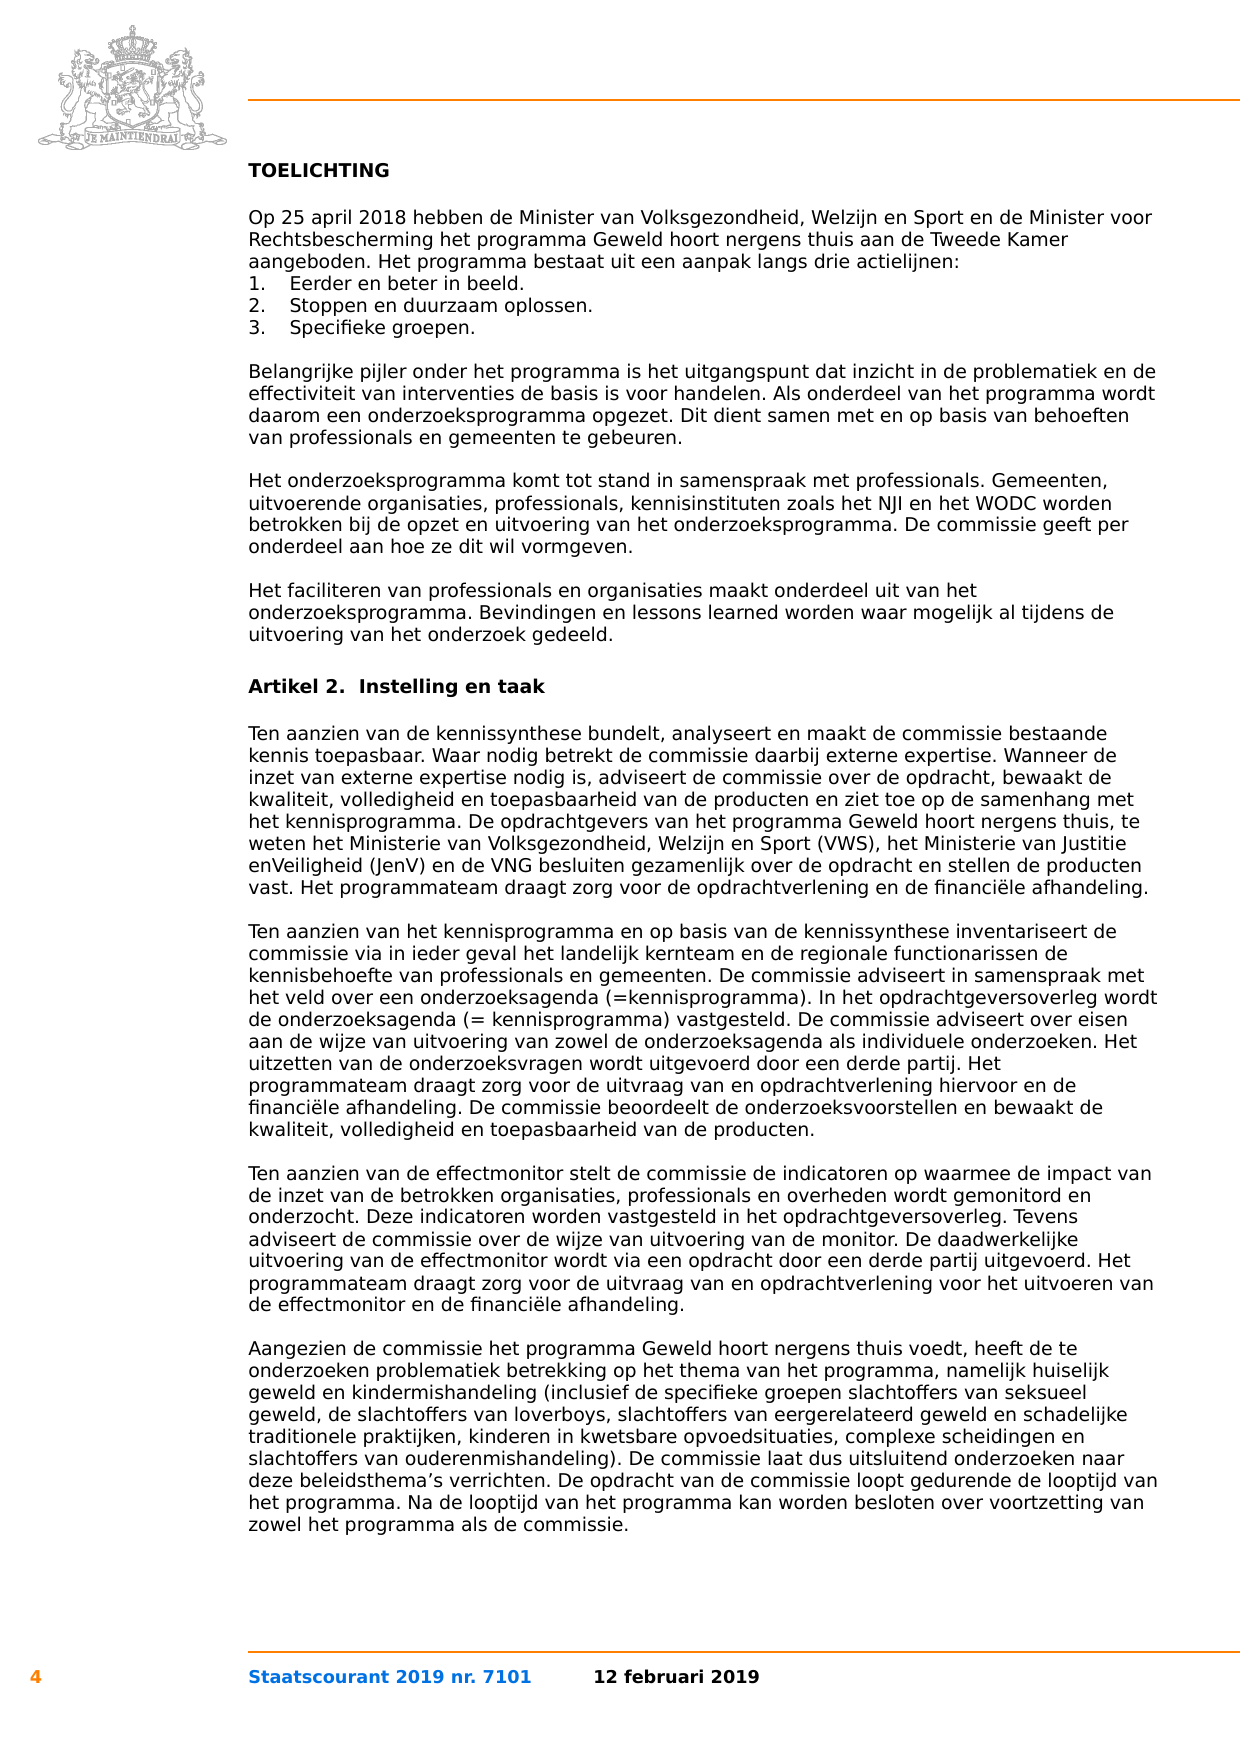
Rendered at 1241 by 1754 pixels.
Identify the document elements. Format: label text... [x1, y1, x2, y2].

text Op 25 april 2018 hebben de Minister van Volksgezondheid, Welzijn en Sport en de Minister voor Rechtsbescherming het programma Geweld hoort nergens thuis aan de Tweede Kamer aangeboden. Het programma bestaat uit een aanpak langs drie actielijnen: [248, 207, 1163, 273]
picture [38, 25, 227, 150]
text Het onderzoeksprogramma komt tot stand in samenspraak met professionals. Gemeenten, uitvoerende organisaties, professionals, kennisinstituten zoals het NJI en het WODC worden betrokken bij de opzet en uitvoering van het onderzoeksprogramma. De commissie geeft per onderdeel aan hoe ze dit wil vormgeven. [248, 470, 1163, 558]
text 1. Eerder en beter in beeld. [248, 273, 1163, 295]
text Het faciliteren van professionals en organisaties maakt onderdeel uit van het onderzoeksprogramma. Bevindingen en lessons learned worden waar mogelijk al tijdens de uitvoering van het onderzoek gedeeld. [248, 580, 1163, 646]
text Aangezien de commissie het programma Geweld hoort nergens thuis voedt, heeft de te onderzoeken problematiek betrekking op het thema van het programma, namelijk huiselijk geweld en kindermishandeling (inclusief de specifieke groepen slachtoffers van seksueel geweld, de slachtoffers van loverboys, slachtoffers van eergerelateerd geweld en schadelijke traditionele praktijken, kinderen in kwetsbare opvoedsituaties, complexe scheidingen en slachtoffers van ouderenmishandeling). De commissie laat dus uitsluitend onderzoeken naar deze beleidsthema’s verrichten. De opdracht van de commissie loopt gedurende de looptijd van het programma. Na de looptijd van het programma kan worden besloten over voortzetting van zowel het programma als de commissie. [248, 1338, 1163, 1536]
text Ten aanzien van het kennisprogramma en op basis van de kennissynthese inventariseert de commissie via in ieder geval het landelijk kernteam en de regionale functionarissen de kennisbehoefte van professionals en gemeenten. De commissie adviseert in samenspraak met het veld over een onderzoeksagenda (=kennisprogramma). In het opdrachtgeversoverleg wordt de onderzoeksagenda (= kennisprogramma) vastgesteld. De commissie adviseert over eisen aan de wijze van uitvoering van zowel de onderzoeksagenda als individuele onderzoeken. Het uitzetten van de onderzoeksvragen wordt uitgevoerd door een derde partij. Het programmateam draagt zorg voor de uitvraag van en opdrachtverlening hiervoor en de financiële afhandeling. De commissie beoordeelt de onderzoeksvoorstellen en bewaakt de kwaliteit, volledigheid en toepasbaarheid van de producten. [248, 921, 1163, 1141]
text Ten aanzien van de effectmonitor stelt de commissie de indicatoren op waarmee de impact van de inzet van de betrokken organisaties, professionals en overheden wordt gemonitord en onderzocht. Deze indicatoren worden vastgesteld in het opdrachtgeversoverleg. Tevens adviseert de commissie over de wijze van uitvoering van de monitor. De daadwerkelijke uitvoering van de effectmonitor wordt via een opdracht door een derde partij uitgevoerd. Het programmateam draagt zorg voor de uitvraag van en opdrachtverlening voor het uitvoeren van de effectmonitor en de financiële afhandeling. [248, 1162, 1163, 1316]
subtitle TOELICHTING [248, 160, 1163, 182]
text 2. Stoppen en duurzaam oplossen. [248, 295, 1163, 317]
text Belangrijke pijler onder het programma is het uitgangspunt dat inzicht in de problematiek en de effectiviteit van interventies de basis is voor handelen. Als onderdeel van het programma wordt daarom een onderzoeksprogramma opgezet. Dit dient samen met en op basis van behoeften van professionals en gemeenten te gebeuren. [248, 361, 1163, 448]
text Ten aanzien van de kennissynthese bundelt, analyseert en maakt de commissie bestaande kennis toepasbaar. Waar nodig betrekt de commissie daarbij externe expertise. Wanneer de inzet van externe expertise nodig is, adviseert de commissie over de opdracht, bewaakt de kwaliteit, volledigheid en toepasbaarheid van de producten en ziet toe op de samenhang met het kennisprogramma. De opdrachtgevers van het programma Geweld hoort nergens thuis, te weten het Ministerie van Volksgezondheid, Welzijn en Sport (VWS), het Ministerie van Justitie enVeiligheid (JenV) en de VNG besluiten gezamenlijk over de opdracht en stellen de producten vast. Het programmateam draagt zorg voor de opdrachtverlening en de financiële afhandeling. [248, 723, 1163, 899]
subtitle Artikel 2. Instelling en taak [248, 676, 1163, 698]
text 3. Specifieke groepen. [248, 317, 1163, 339]
